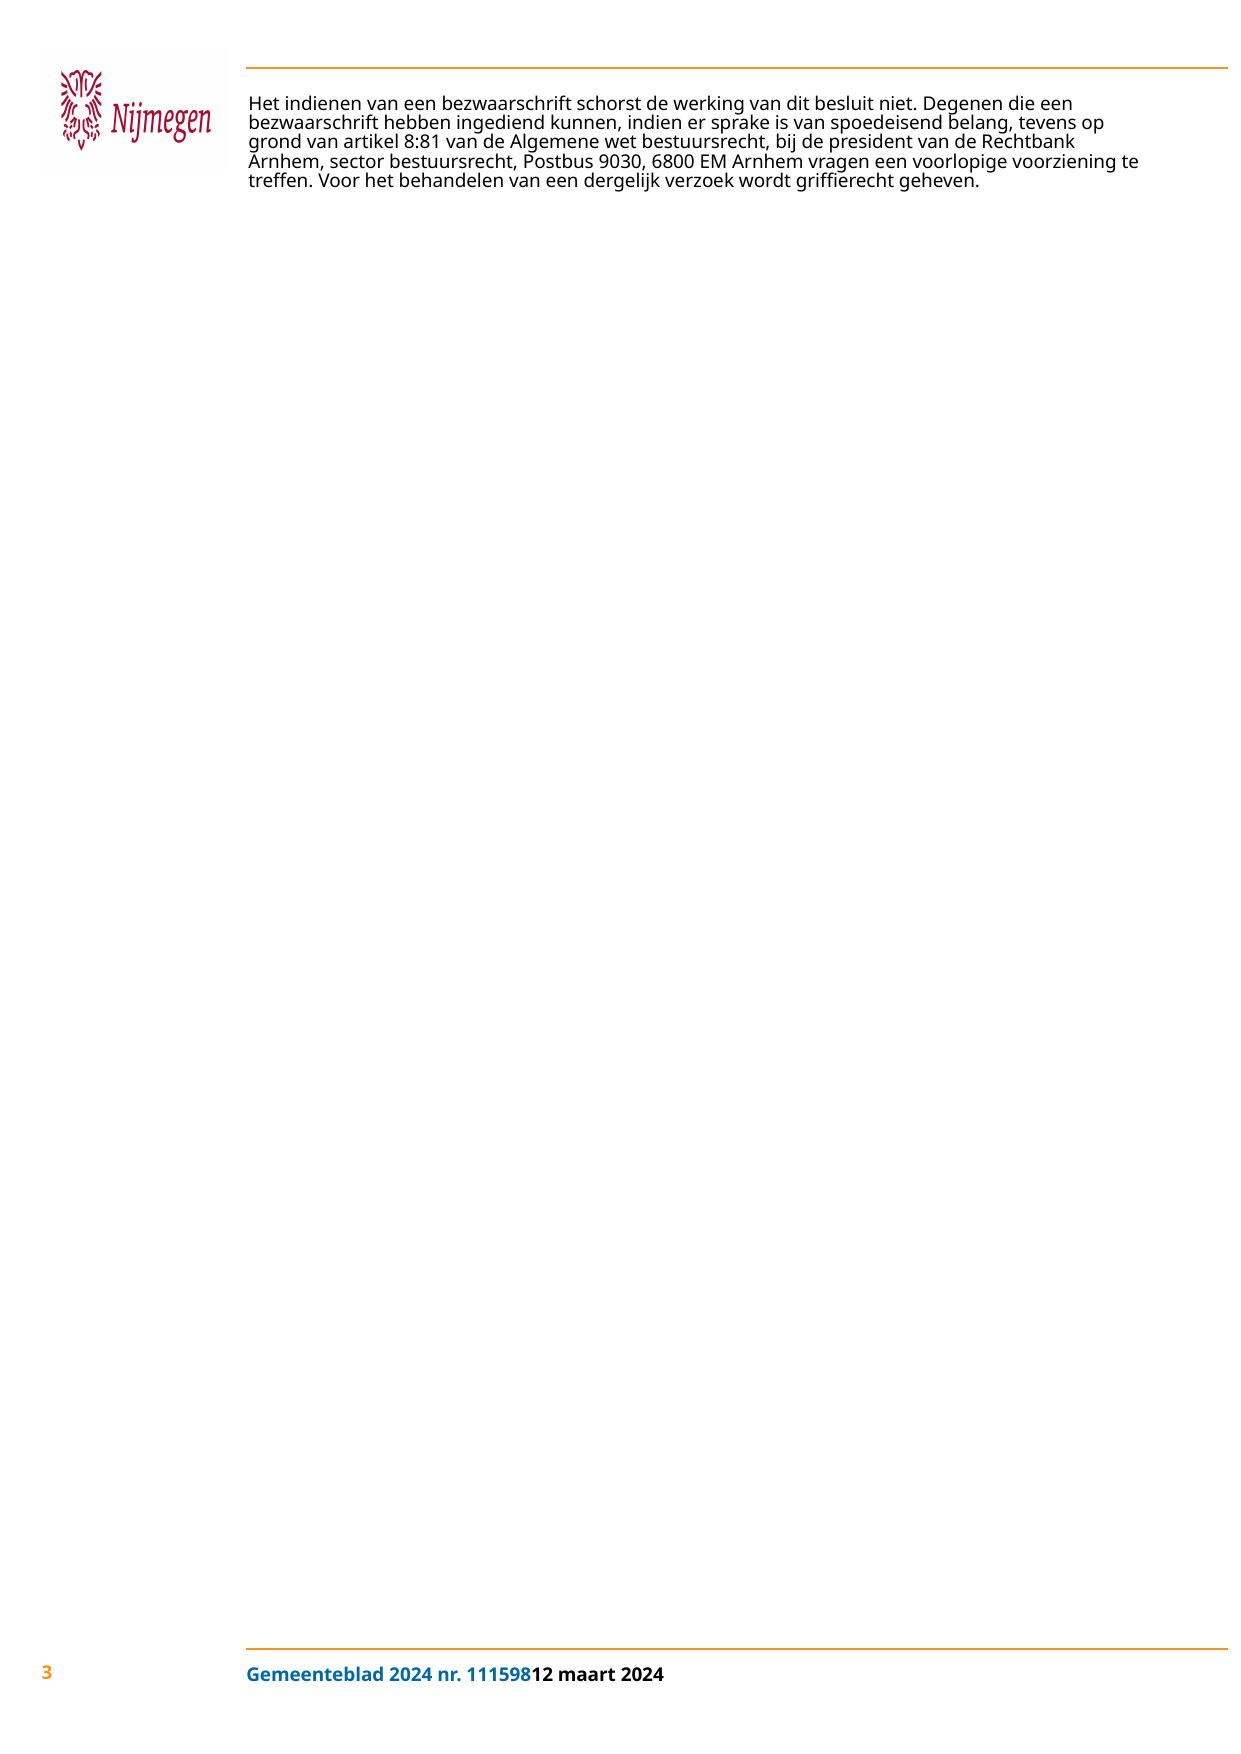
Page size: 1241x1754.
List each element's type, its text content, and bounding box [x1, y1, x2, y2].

picture [41, 47, 231, 172]
text Het indienen van een bezwaarschrift schorst de werking van dit besluit niet. Degenen die een bezwaarschrift hebben ingediend kunnen, indien er sprake is van spoedeisend belang, tevens op grond van artikel 8:81 van de Algemene wet bestuursrecht, bij de president van de Rechtbank Arnhem, sector bestuursrecht, Postbus 9030, 6800 EM Arnhem vragen een voorlopige voorziening te treffen. Voor het behandelen van een dergelijk verzoek wordt griffierecht geheven. [248, 95, 1152, 191]
